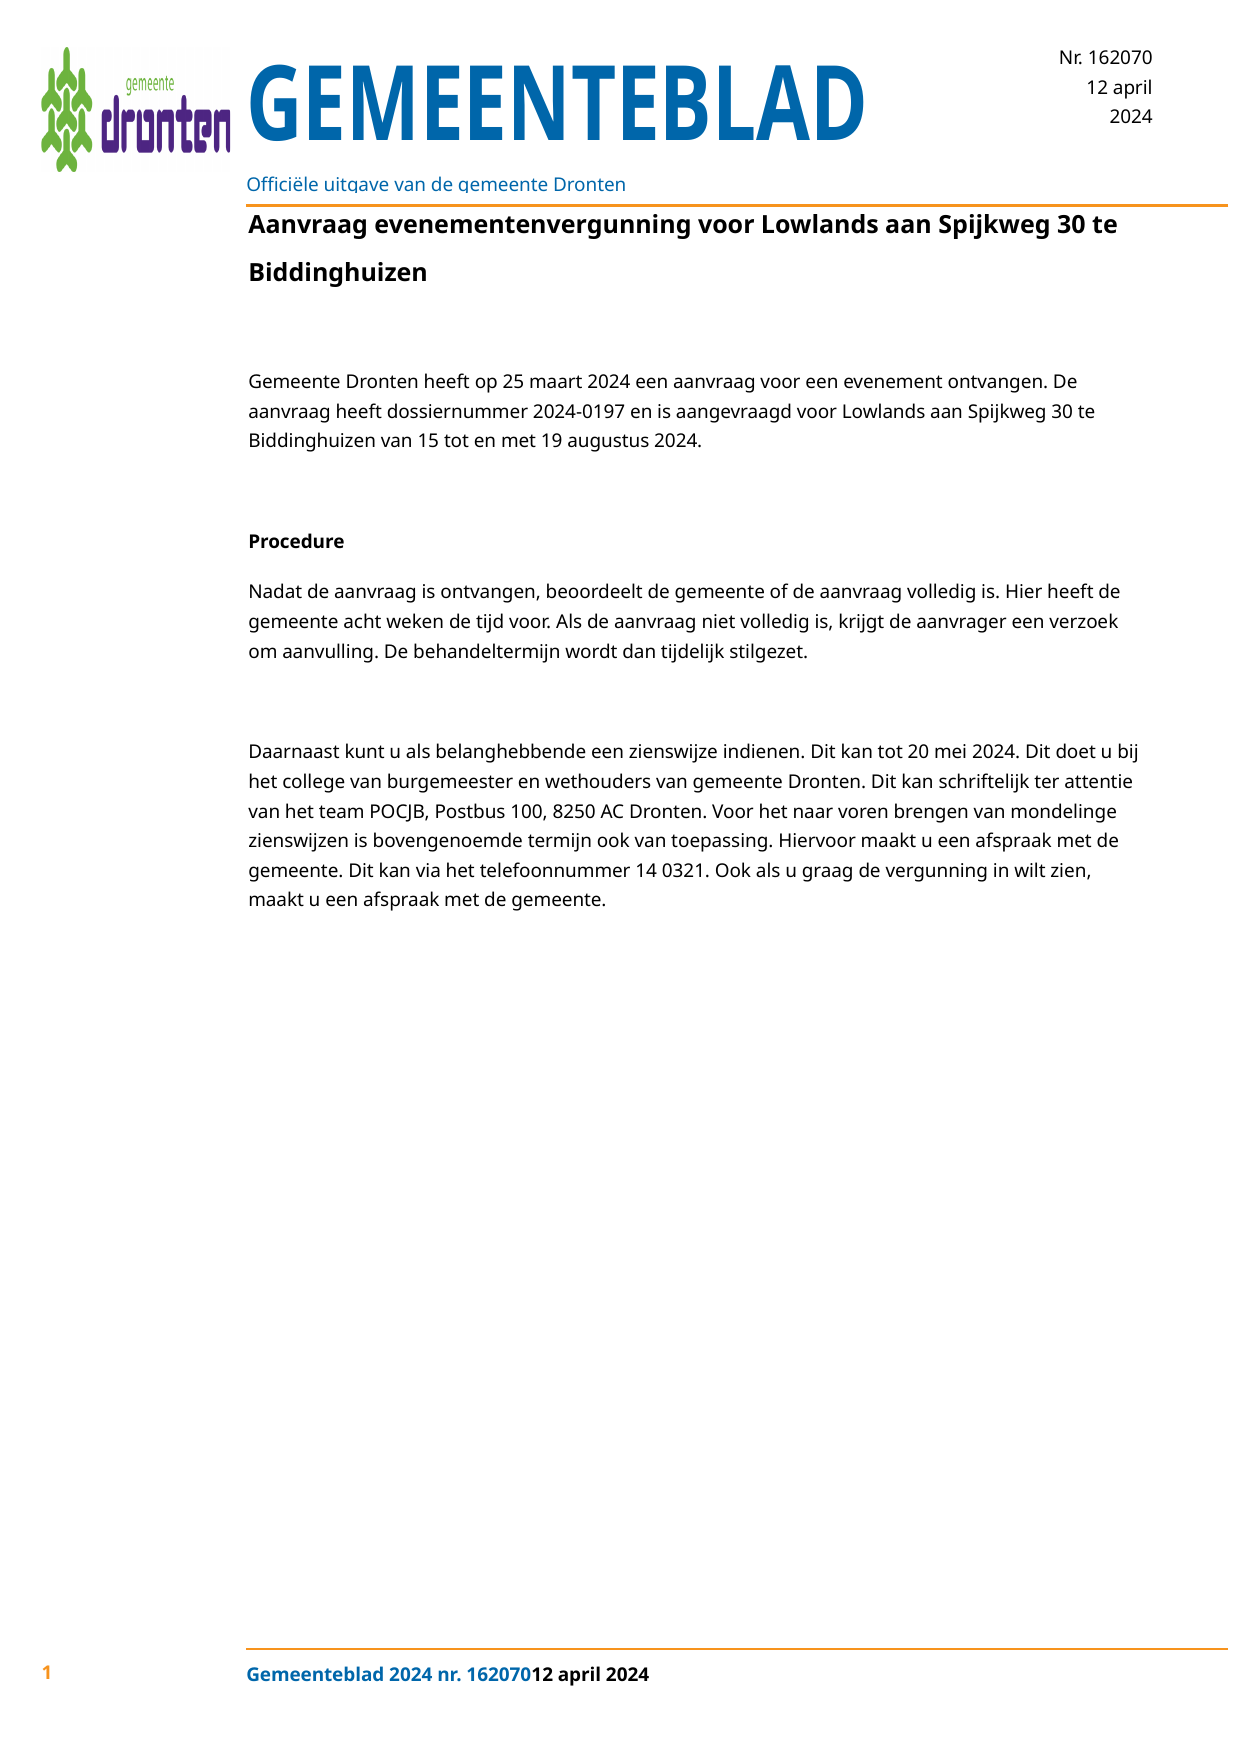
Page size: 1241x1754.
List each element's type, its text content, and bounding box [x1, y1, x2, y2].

picture [41, 47, 231, 172]
text Gemeente Dronten heeft op 25 maart 2024 een aanvraag voor een evenement ontvangen. De aanvraag heeft dossiernummer 2024-0197 en is aangevraagd voor Lowlands aan Spijkweg 30 te Biddinghuizen van 15 tot en met 19 augustus 2024. [248, 368, 1152, 453]
text Daarnaast kunt u als belanghebbende een zienswijze indienen. Dit kan tot 20 mei 2024. Dit doet u bij het college van burgemeester en wethouders van gemeente Dronten. Dit kan schriftelijk ter attentie van het team POCJB, Postbus 100, 8250 AC Dronten. Voor het naar voren brengen van mondelinge zienswijzen is bovengenoemde termijn ook van toepassing. Hiervoor maakt u een afspraak met de gemeente. Dit kan via het telefoonnummer 14 0321. Ook als u graag de vergunning in wilt zien, maakt u een afspraak met de gemeente. [248, 739, 1152, 912]
text Aanvraag evenementenvergunning voor Lowlands aan Spijkweg 30 te Biddinghuizen [248, 207, 1152, 288]
text Nadat de aanvraag is ontvangen, beoordeelt de gemeente of de aanvraag volledig is. Hier heeft de gemeente acht weken de tijd voor. Als de aanvraag niet volledig is, krijgt de aanvrager een verzoek om aanvulling. De behandeltermijn wordt dan tijdelijk stilgezet. [248, 579, 1152, 664]
text Procedure [248, 528, 1152, 554]
